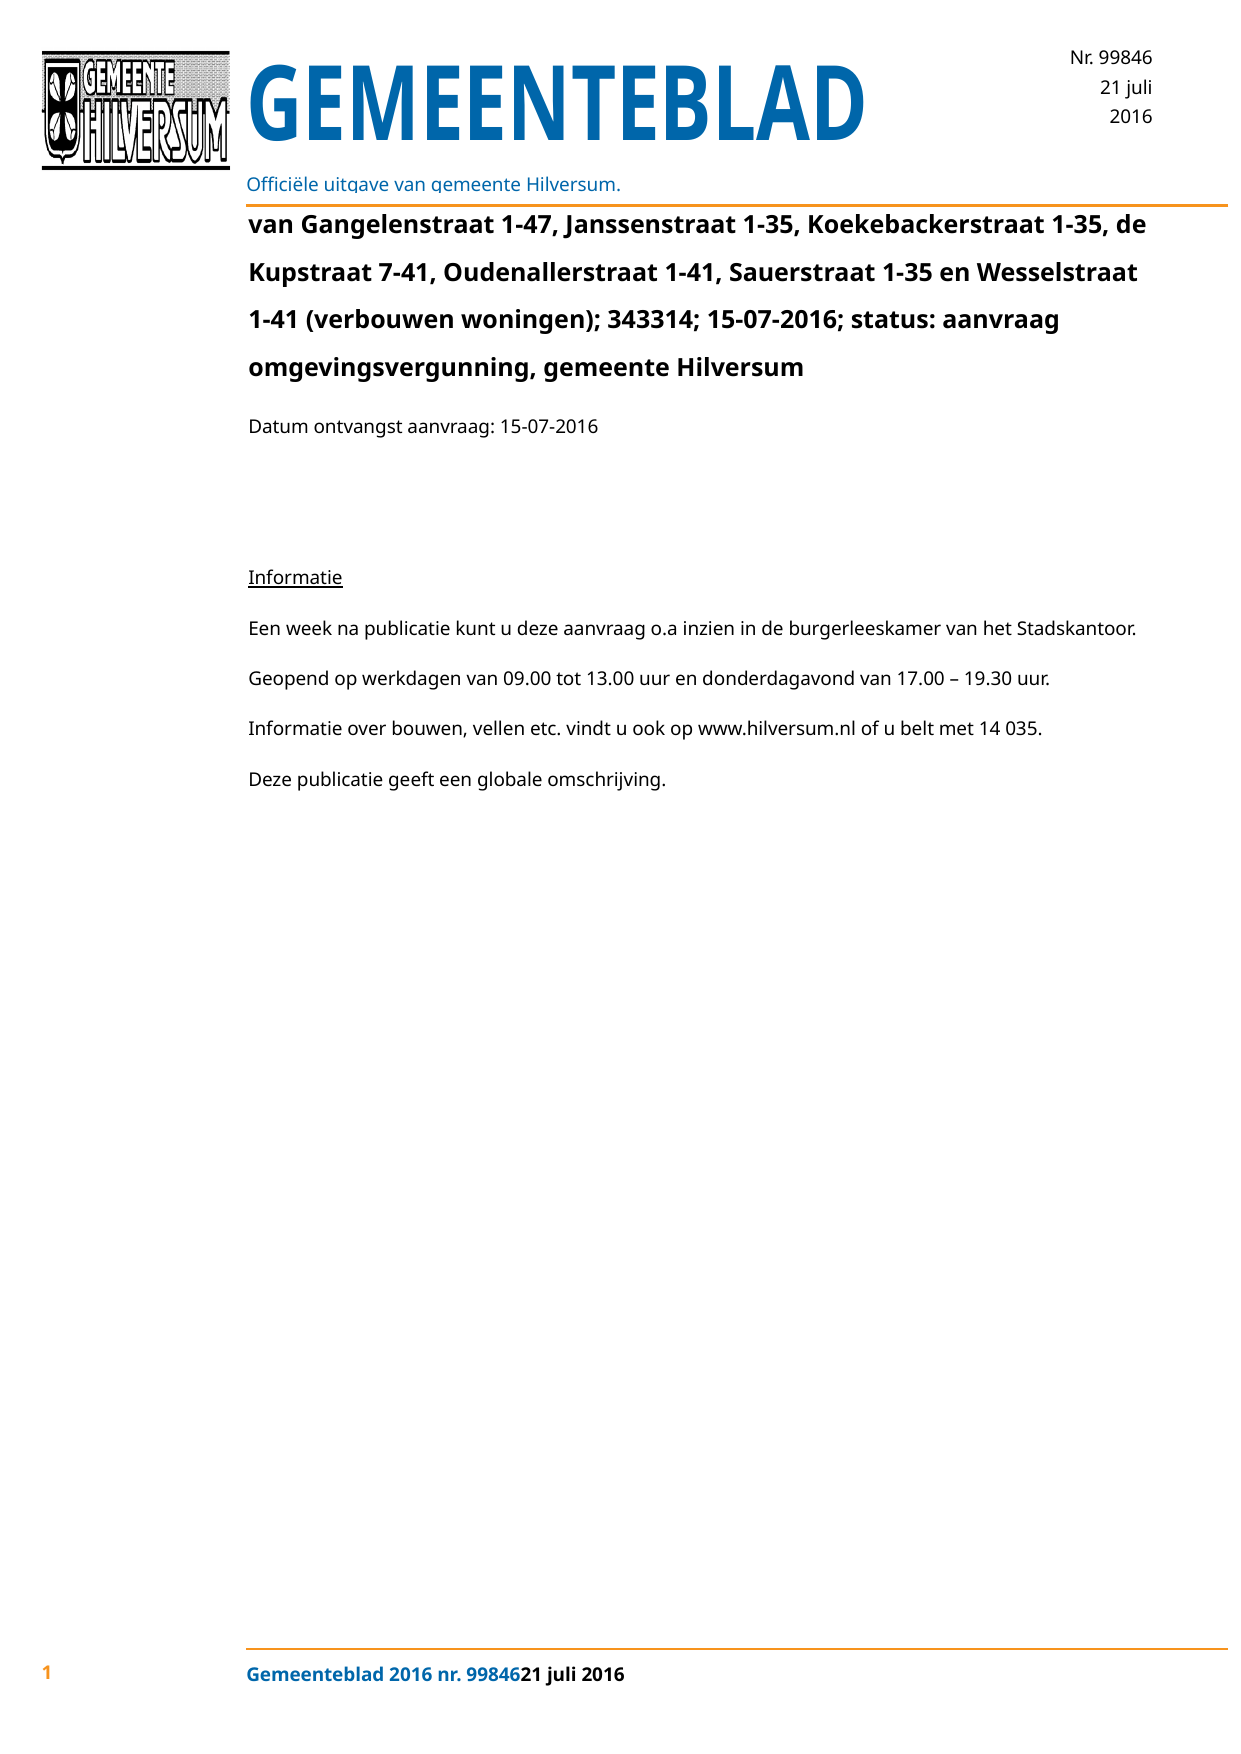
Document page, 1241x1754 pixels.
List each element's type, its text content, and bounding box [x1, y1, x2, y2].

text Datum ontvangst aanvraag: 15-07-2016 [248, 413, 1152, 439]
text van Gangelenstraat 1-47, Janssenstraat 1-35, Koekebackerstraat 1-35, de Kupstraat 7-41, Oudenallerstraat 1-41, Sauerstraat 1-35 en Wesselstraat 1-41 (verbouwen woningen); 343314; 15-07-2016; status: aanvraag omgevingsvergunning, gemeente Hilversum [248, 207, 1152, 384]
text Informatie [248, 564, 1152, 590]
text Deze publicatie geeft een globale omschrijving. [248, 766, 1152, 792]
text Informatie over bouwen, vellen etc. vindt u ook op www.hilversum.nl of u belt met 14 035. [248, 716, 1152, 741]
picture [41, 47, 231, 172]
text Een week na publicatie kunt u deze aanvraag o.a inzien in de burgerleeskamer van het Stadskantoor. [248, 615, 1152, 641]
text Geopend op werkdagen van 09.00 tot 13.00 uur en donderdagavond van 17.00 – 19.30 uur. [248, 665, 1152, 691]
